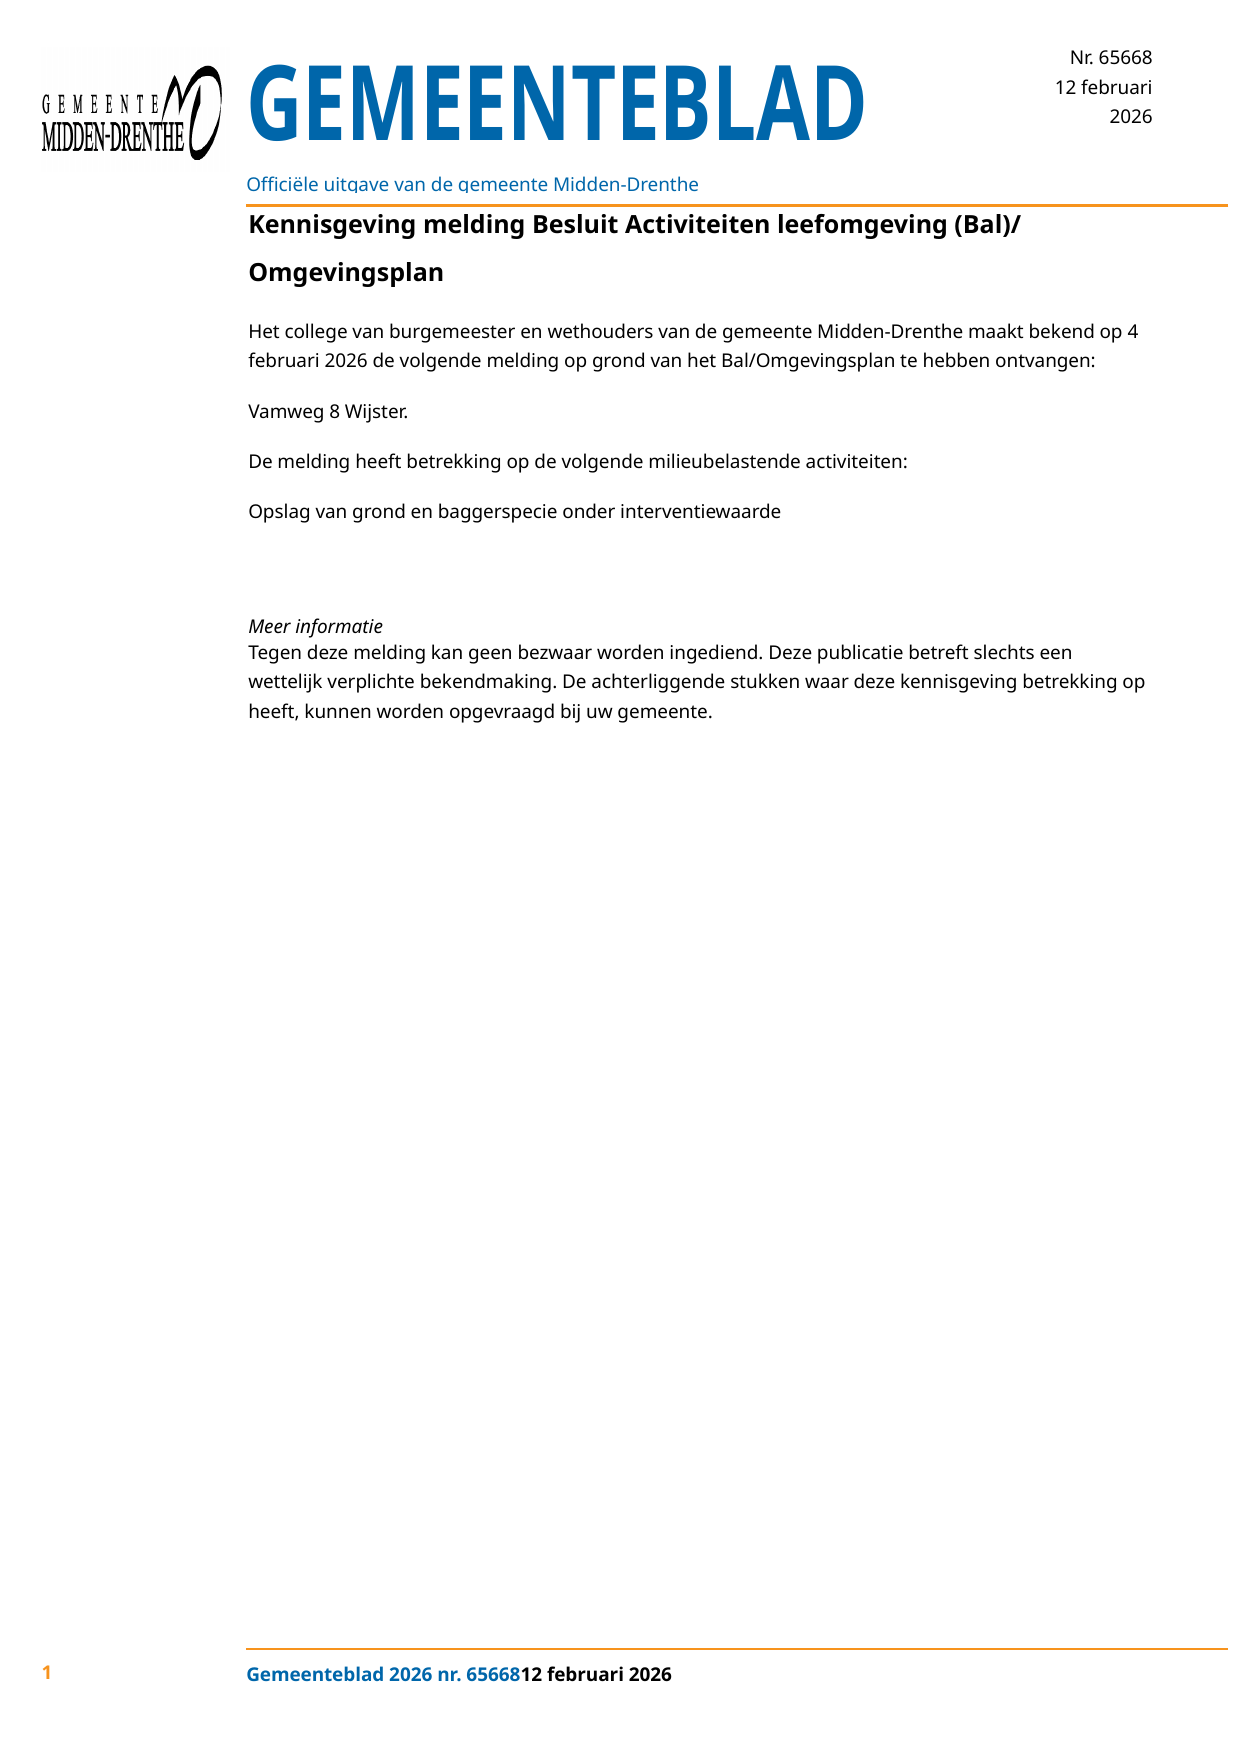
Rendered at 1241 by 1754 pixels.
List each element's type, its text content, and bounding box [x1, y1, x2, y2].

text Het college van burgemeester en wethouders van de gemeente Midden-Drenthe maakt bekend op 4 februari 2026 de volgende melding op grond van het Bal/Omgevingsplan te hebben ontvangen: [248, 318, 1152, 373]
text Vamweg 8 Wijster. [248, 398, 1152, 424]
picture [41, 47, 231, 172]
text Kennisgeving melding Besluit Activiteiten leefomgeving (Bal)/ Omgevingsplan [248, 207, 1152, 288]
text De melding heeft betrekking op de volgende milieubelastende activiteiten: [248, 448, 1152, 474]
text Opslag van grond en baggerspecie onder interventiewaarde [248, 499, 1152, 524]
text Tegen deze melding kan geen bezwaar worden ingediend. Deze publicatie betreft slechts een wettelijk verplichte bekendmaking. De achterliggende stukken waar deze kennisgeving betrekking op heeft, kunnen worden opgevraagd bij uw gemeente. [248, 639, 1152, 724]
text Meer informatie [248, 613, 1152, 639]
